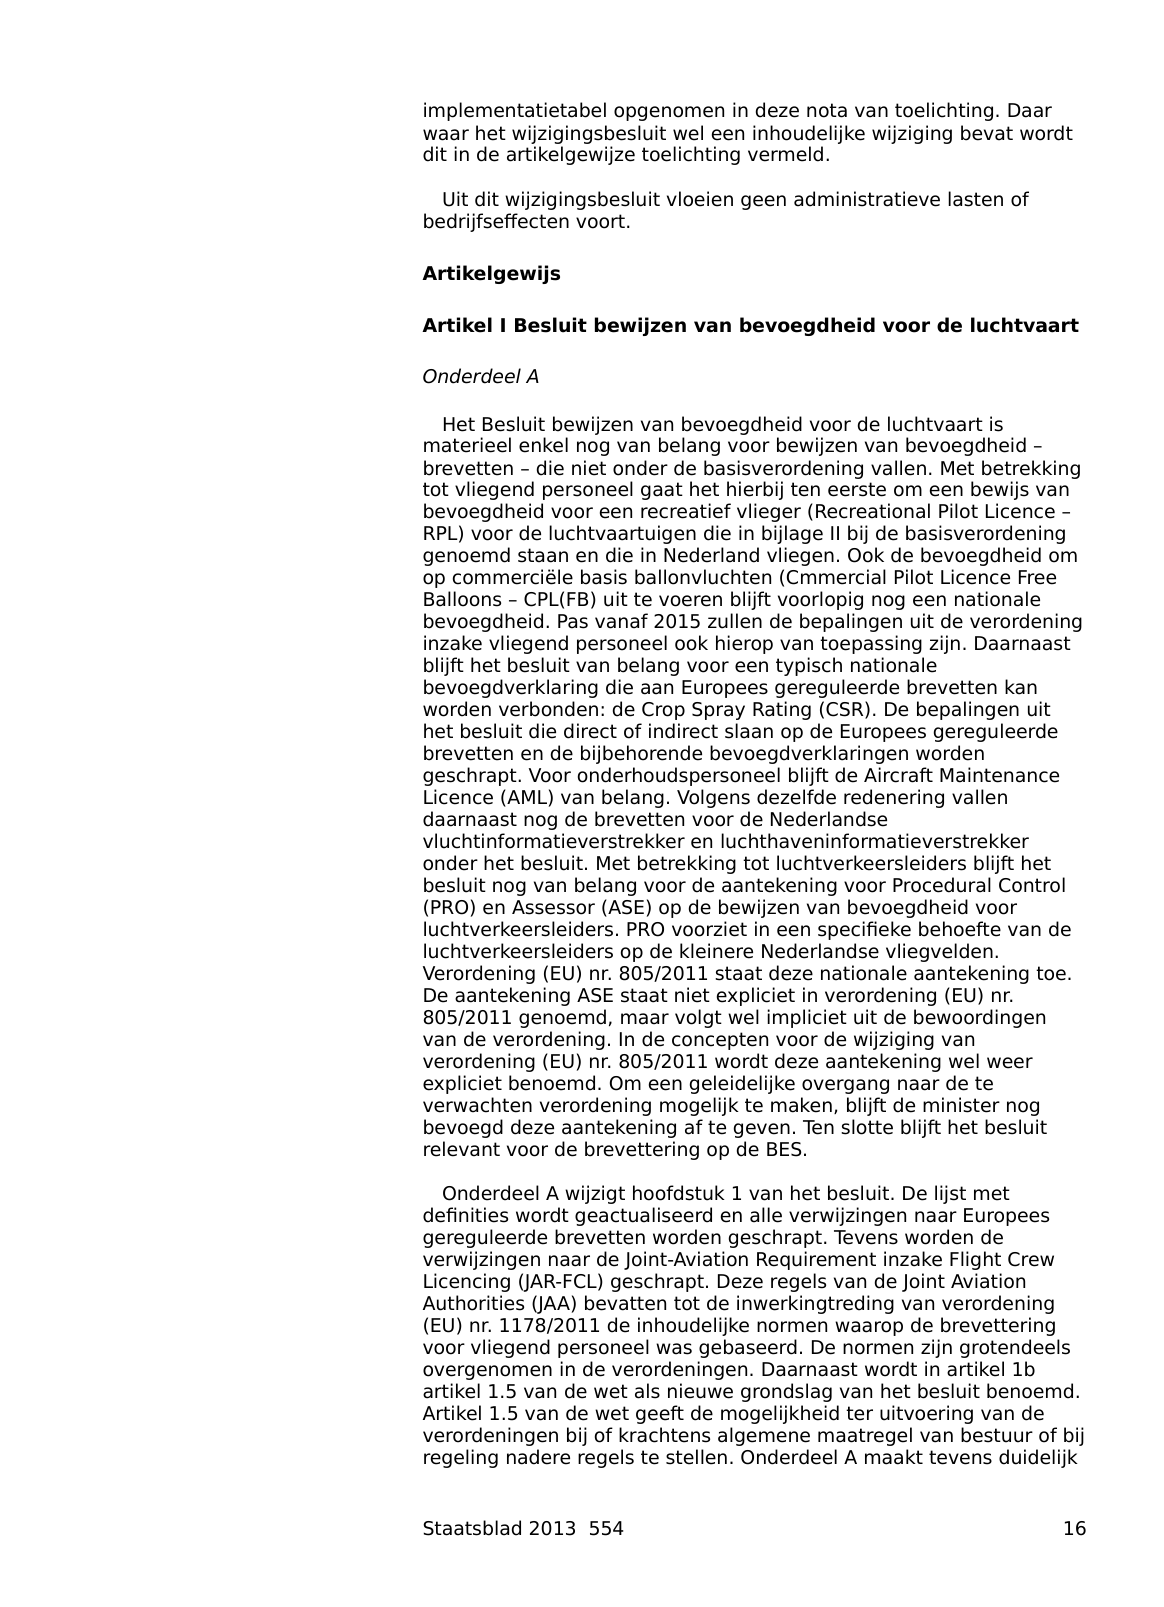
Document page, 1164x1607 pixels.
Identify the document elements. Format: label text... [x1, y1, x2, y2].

text implementatietabel opgenomen in deze nota van toelichting. Daar waar het wijzigingsbesluit wel een inhoudelijke wijziging bevat wordt dit in de artikelgewijze toelichting vermeld. [422, 100, 1087, 166]
text Uit dit wijzigingsbesluit vloeien geen administratieve lasten of bedrijfseffecten voort. [422, 188, 1087, 232]
text Het Besluit bewijzen van bevoegdheid voor de luchtvaart is materieel enkel nog van belang voor bewijzen van bevoegdheid – brevetten – die niet onder de basisverordening vallen. Met betrekking tot vliegend personeel gaat het hierbij ten eerste om een bewijs van bevoegdheid voor een recreatief vlieger (Recreational Pilot Licence – RPL) voor de luchtvaartuigen die in bijlage II bij de basisverordening genoemd staan en die in Nederland vliegen. Ook de bevoegdheid om op commerciële basis ballonvluchten (Cmmercial Pilot Licence Free Balloons – CPL(FB) uit te voeren blijft voorlopig nog een nationale bevoegdheid. Pas vanaf 2015 zullen de bepalingen uit de verordening inzake vliegend personeel ook hierop van toepassing zijn. Daarnaast blijft het besluit van belang voor een typisch nationale bevoegdverklaring die aan Europees gereguleerde brevetten kan worden verbonden: de Crop Spray Rating (CSR). De bepalingen uit het besluit die direct of indirect slaan op de Europees gereguleerde brevetten en de bijbehorende bevoegdverklaringen worden geschrapt. Voor onderhoudspersoneel blijft de Aircraft Maintenance Licence (AML) van belang. Volgens dezelfde redenering vallen daarnaast nog de brevetten voor de Nederlandse vluchtinformatieverstrekker en luchthaveninformatieverstrekker onder het besluit. Met betrekking tot luchtverkeersleiders blijft het besluit nog van belang voor de aantekening voor Procedural Control (PRO) en Assessor (ASE) op de bewijzen van bevoegdheid voor luchtverkeersleiders. PRO voorziet in een specifieke behoefte van de luchtverkeersleiders op de kleinere Nederlandse vliegvelden. Verordening (EU) nr. 805/2011 staat deze nationale aantekening toe. De aantekening ASE staat niet expliciet in verordening (EU) nr. 805/2011 genoemd, maar volgt wel impliciet uit de bewoordingen van de verordening. In de concepten voor de wijziging van verordening (EU) nr. 805/2011 wordt deze aantekening wel weer expliciet benoemd. Om een geleidelijke overgang naar de te verwachten verordening mogelijk te maken, blijft de minister nog bevoegd deze aantekening af te geven. Ten slotte blijft het besluit relevant voor de brevettering op de BES. [422, 413, 1087, 1161]
subtitle Artikel I Besluit bewijzen van bevoegdheid voor de luchtvaart [422, 314, 1087, 336]
text Onderdeel A wijzigt hoofdstuk 1 van het besluit. De lijst met definities wordt geactualiseerd en alle verwijzingen naar Europees gereguleerde brevetten worden geschrapt. Tevens worden de verwijzingen naar de Joint-Aviation Requirement inzake Flight Crew Licencing (JAR-FCL) geschrapt. Deze regels van de Joint Aviation Authorities (JAA) bevatten tot de inwerkingtreding van verordening (EU) nr. 1178/2011 de inhoudelijke normen waarop de brevettering voor vliegend personeel was gebaseerd. De normen zijn grotendeels overgenomen in de verordeningen. Daarnaast wordt in artikel 1b artikel 1.5 van de wet als nieuwe grondslag van het besluit benoemd. Artikel 1.5 van de wet geeft de mogelijkheid ter uitvoering van de verordeningen bij of krachtens algemene maatregel van bestuur of bij regeling nadere regels te stellen. Onderdeel A maakt tevens duidelijk [422, 1183, 1087, 1469]
subtitle Artikelgewijs [422, 262, 1087, 284]
subtitle Onderdeel A [422, 366, 1087, 388]
